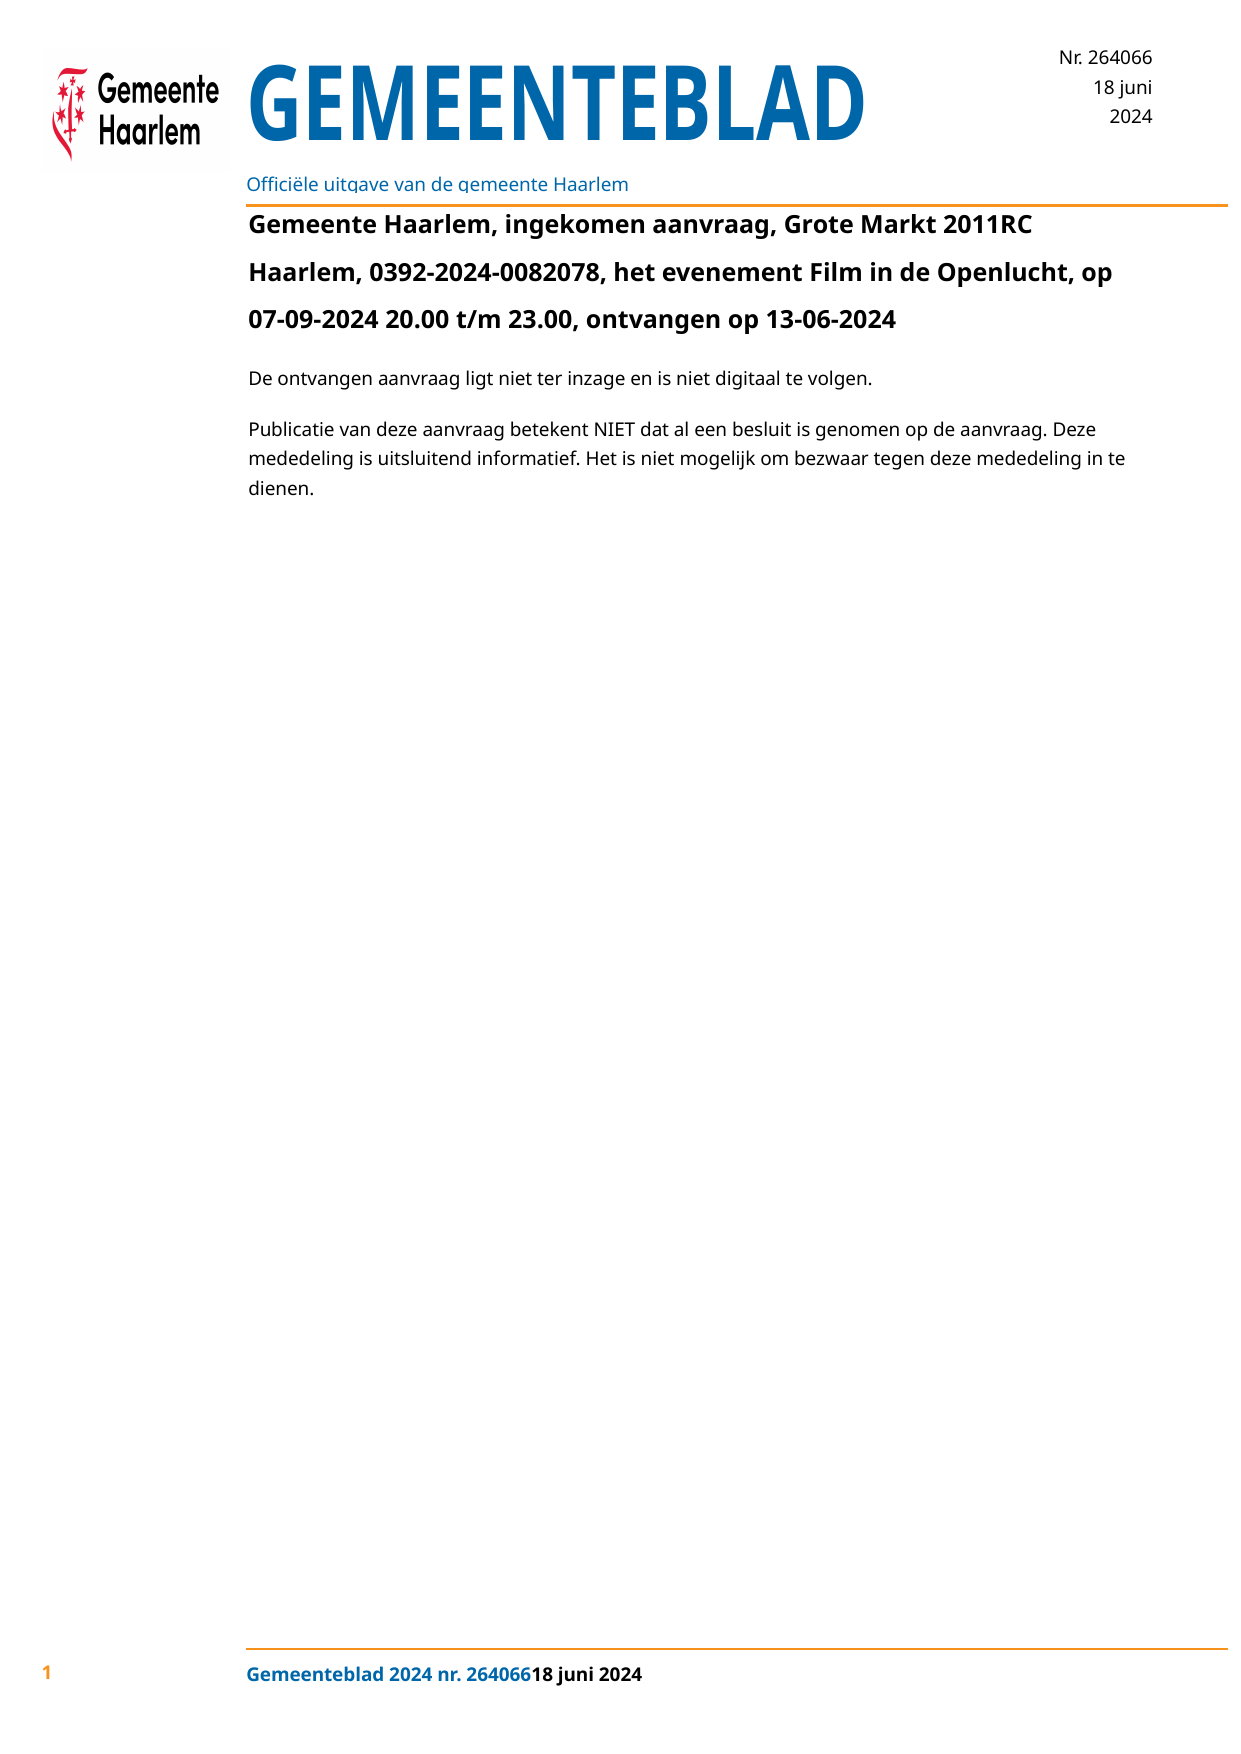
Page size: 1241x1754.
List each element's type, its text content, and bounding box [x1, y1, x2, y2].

text Gemeente Haarlem, ingekomen aanvraag, Grote Markt 2011RC Haarlem, 0392-2024-0082078, het evenement Film in de Openlucht, op 07-09-2024 20.00 t/m 23.00, ontvangen op 13-06-2024 [248, 207, 1152, 336]
text De ontvangen aanvraag ligt niet ter inzage en is niet digitaal te volgen. [248, 366, 1152, 391]
text Publicatie van deze aanvraag betekent NIET dat al een besluit is genomen op de aanvraag. Deze mededeling is uitsluitend informatief. Het is niet mogelijk om bezwaar tegen deze mededeling in te dienen. [248, 416, 1152, 501]
picture [41, 47, 231, 172]
